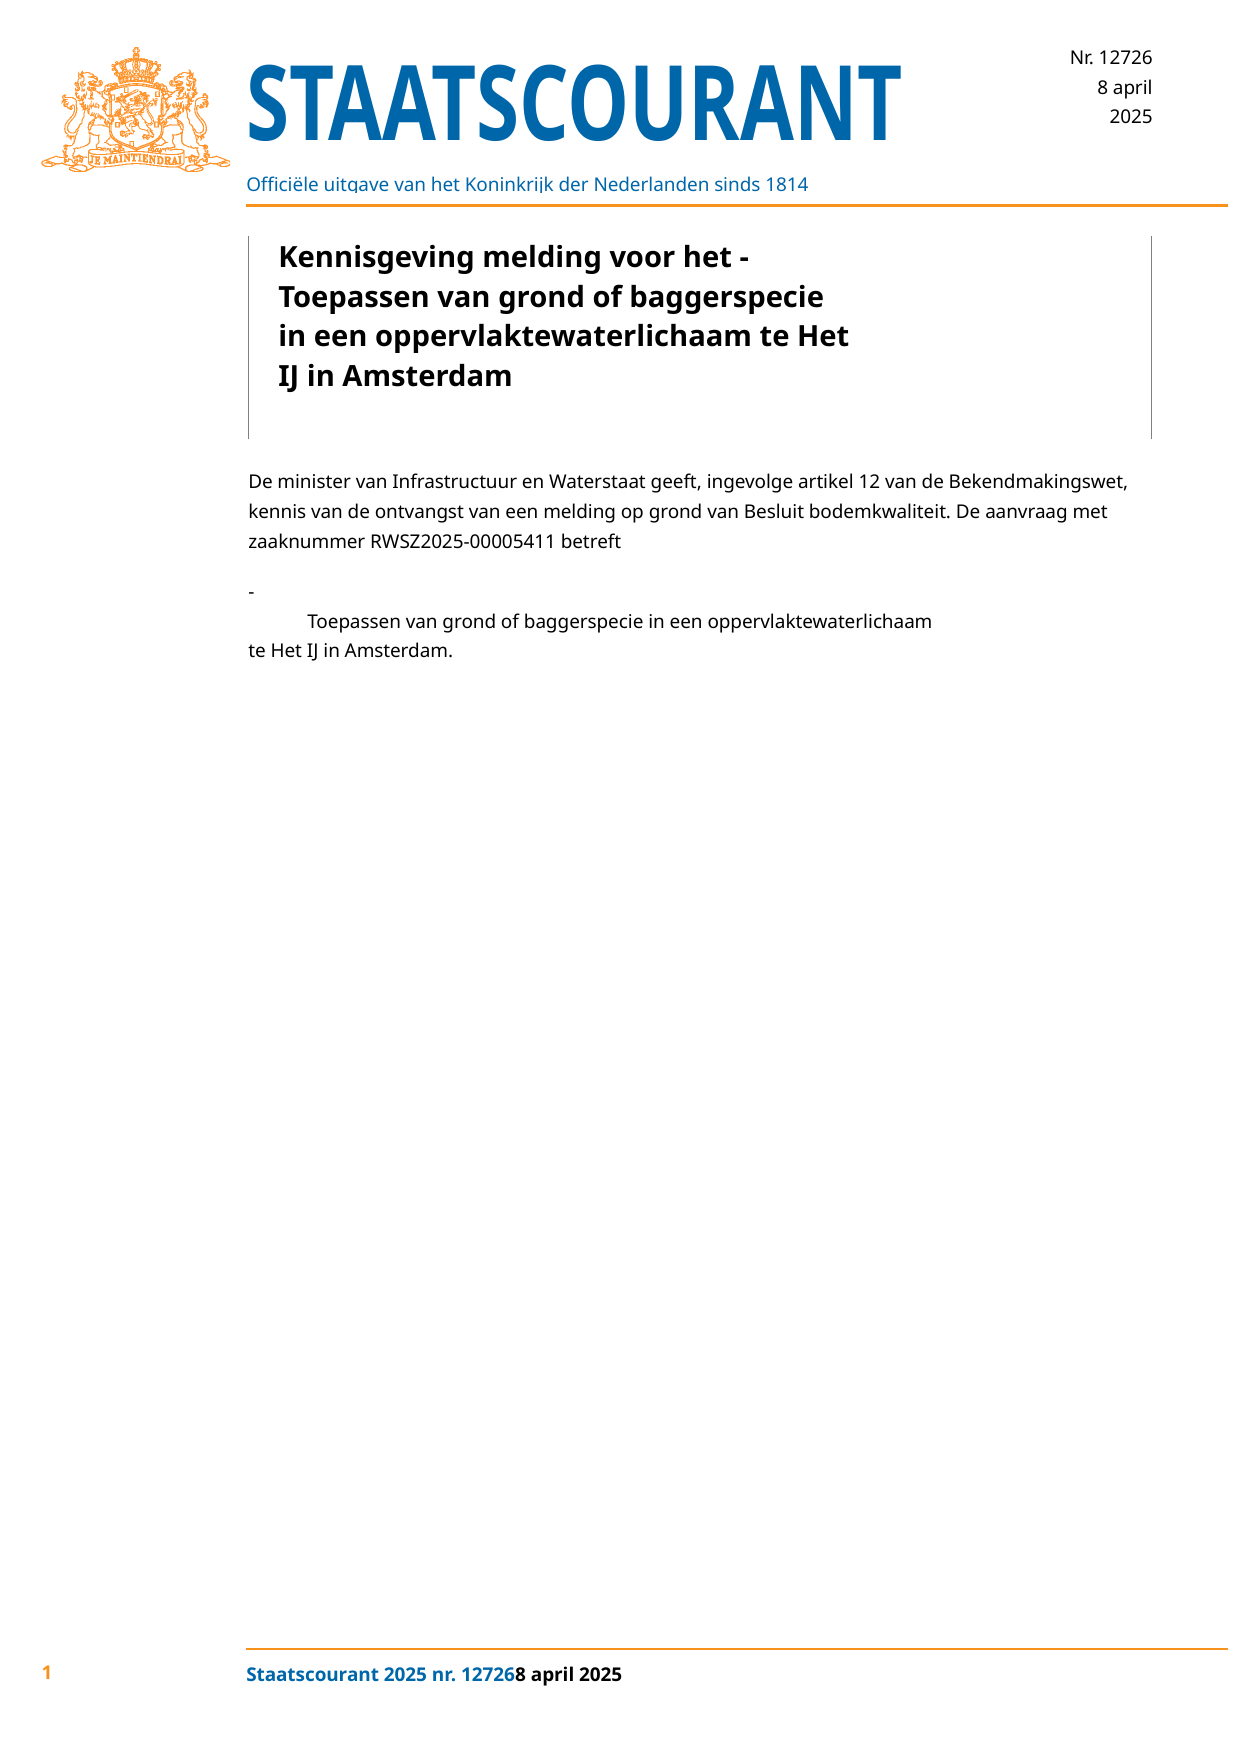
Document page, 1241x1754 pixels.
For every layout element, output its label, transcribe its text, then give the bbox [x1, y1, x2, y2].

text te Het IJ in Amsterdam. [248, 637, 1152, 663]
table_header [850, 414, 1151, 439]
table_header Kennisgeving melding voor het -Toepassen van grond of baggerspecie in een oppervlaktewaterlichaam te Het IJ in Amsterdam [249, 236, 850, 439]
text De minister van Infrastructuur en Waterstaat geeft, ingevolge artikel 12 van de Bekendmakingswet, kennis van de ontvangst van een melding op grond van Besluit bodemkwaliteit. De aanvraag met zaaknummer RWSZ2025-00005411 betreft [248, 469, 1152, 553]
picture [41, 47, 231, 172]
table_header [850, 236, 912, 413]
picture [912, 236, 1090, 414]
list Toepassen van grond of baggerspecie in een oppervlaktewaterlichaam [248, 608, 1152, 633]
table_header [1090, 236, 1151, 413]
